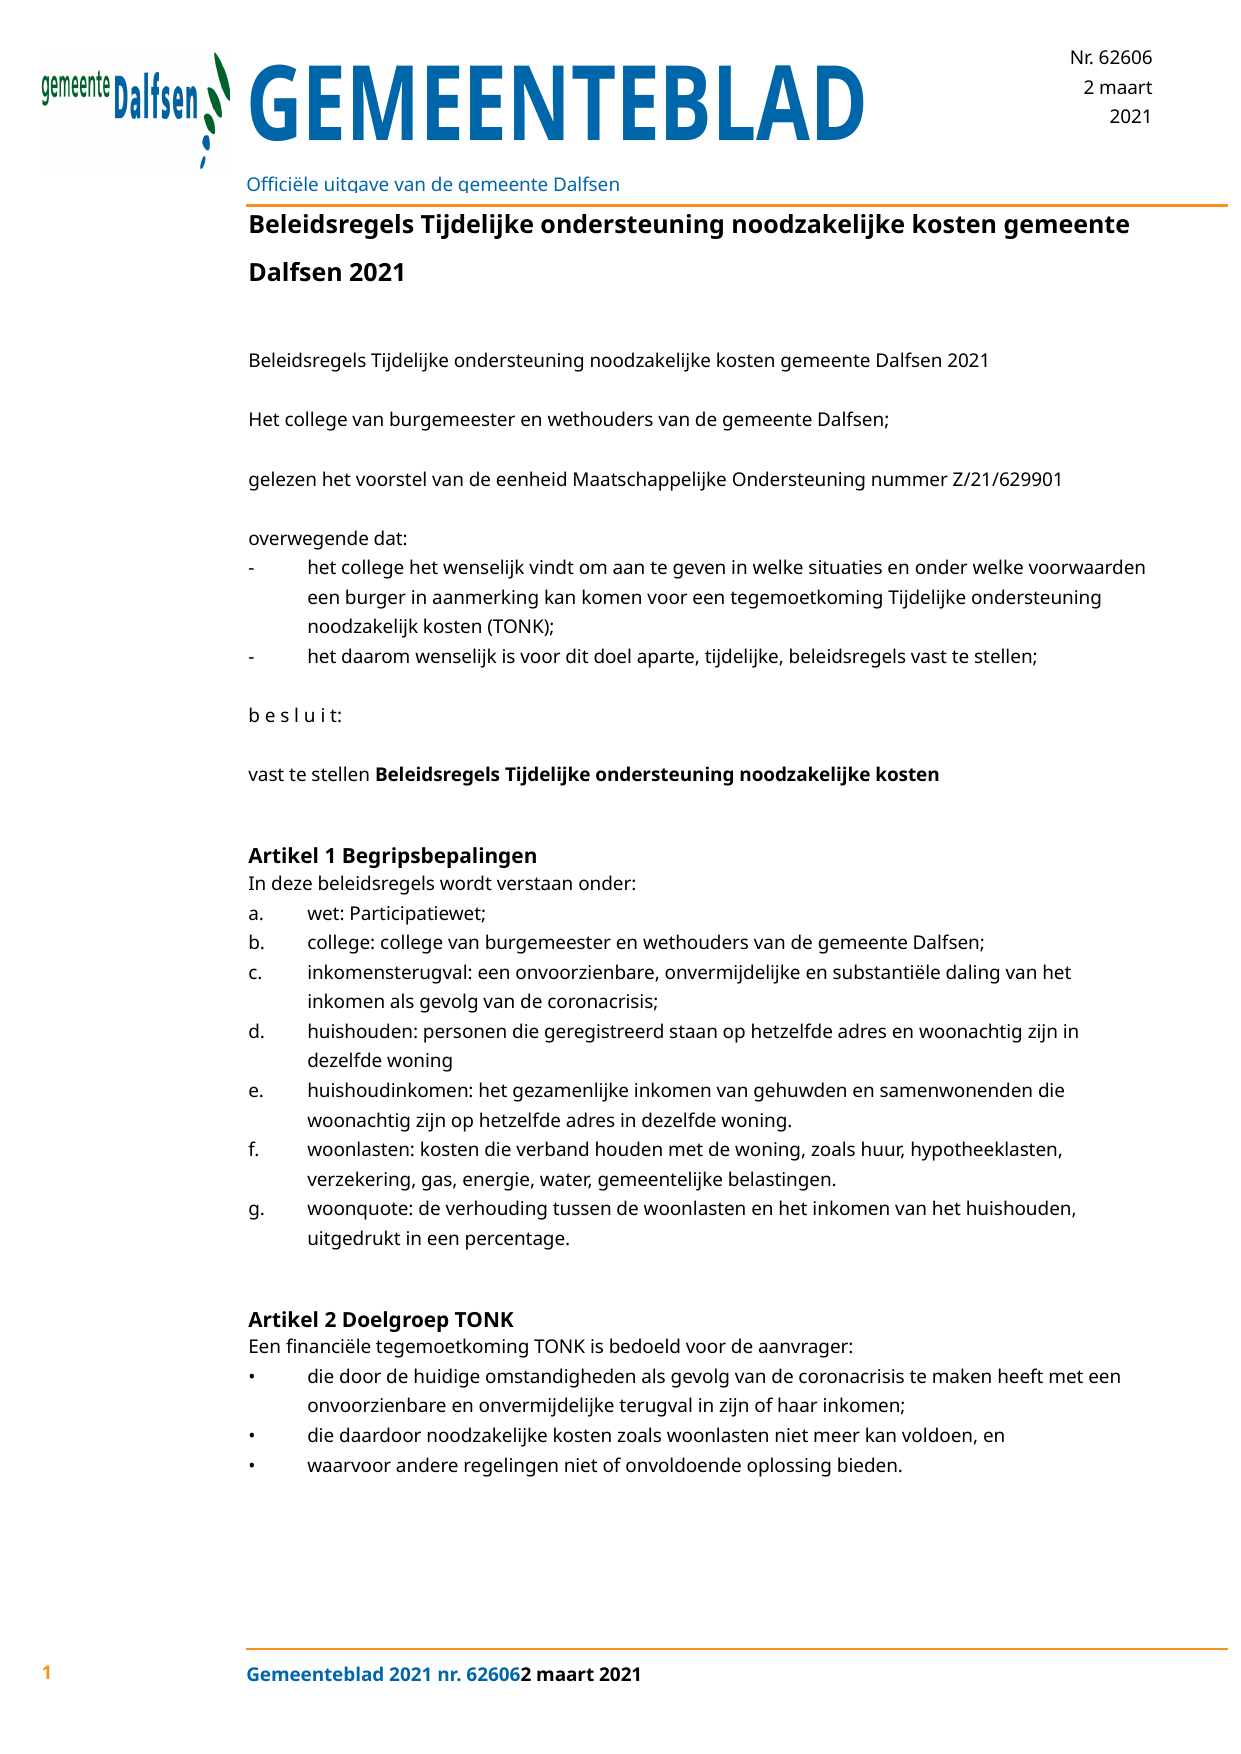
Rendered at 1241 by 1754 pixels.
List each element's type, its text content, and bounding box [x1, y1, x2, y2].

text Beleidsregels Tijdelijke ondersteuning noodzakelijke kosten gemeente Dalfsen 2021 [248, 207, 1152, 288]
list huishoudinkomen: het gezamenlijke inkomen van gehuwden en samenwonenden die woonachtig zijn op hetzelfde adres in dezelfde woning. [248, 1077, 1152, 1132]
list woonquote: de verhouding tussen de woonlasten en het inkomen van het huishouden, uitgedrukt in een percentage. [248, 1196, 1152, 1251]
picture [41, 47, 231, 172]
list wet: Participatiewet; [248, 900, 1152, 925]
list huishouden: personen die geregistreerd staan op hetzelfde adres en woonachtig zijn in dezelfde woning [248, 1018, 1152, 1073]
list inkomensterugval: een onvoorzienbare, onvermijdelijke en substantiële daling van het inkomen als gevolg van de coronacrisis; [248, 959, 1152, 1014]
list die door de huidige omstandigheden als gevolg van de coronacrisis te maken heeft met een onvoorzienbare en onvermijdelijke terugval in zijn of haar inkomen; [248, 1363, 1152, 1418]
list het daarom wenselijk is voor dit doel aparte, tijdelijke, beleidsregels vast te stellen; [248, 643, 1152, 669]
list het college het wenselijk vindt om aan te geven in welke situaties en onder welke voorwaarden een burger in aanmerking kan komen voor een tegemoetkoming Tijdelijke ondersteuning noodzakelijk kosten (TONK); [248, 554, 1152, 639]
text vast te stellen Beleidsregels Tijdelijke ondersteuning noodzakelijke kosten [248, 762, 1152, 787]
text Het college van burgemeester en wethouders van de gemeente Dalfsen; [248, 407, 1152, 432]
text In deze beleidsregels wordt verstaan onder: [248, 870, 1152, 896]
text Artikel 2 Doelgroep TONK [248, 1305, 1152, 1333]
text Een financiële tegemoetkoming TONK is bedoeld voor de aanvrager: [248, 1333, 1152, 1359]
list die daardoor noodzakelijke kosten zoals woonlasten niet meer kan voldoen, en [248, 1422, 1152, 1448]
list college: college van burgemeester en wethouders van de gemeente Dalfsen; [248, 929, 1152, 955]
text Artikel 1 Begripsbepalingen [248, 842, 1152, 870]
list woonlasten: kosten die verband houden met de woning, zoals huur, hypotheeklasten, verzekering, gas, energie, water, gemeentelijke belastingen. [248, 1136, 1152, 1192]
text overwegende dat: [248, 525, 1152, 551]
text gelezen het voorstel van de eenheid Maatschappelijke Ondersteuning nummer Z/21/629901 [248, 466, 1152, 492]
list waarvoor andere regelingen niet of onvoldoende oplossing bieden. [248, 1452, 1152, 1478]
text b e s l u i t: [248, 702, 1152, 728]
text Beleidsregels Tijdelijke ondersteuning noodzakelijke kosten gemeente Dalfsen 2021 [248, 347, 1152, 373]
